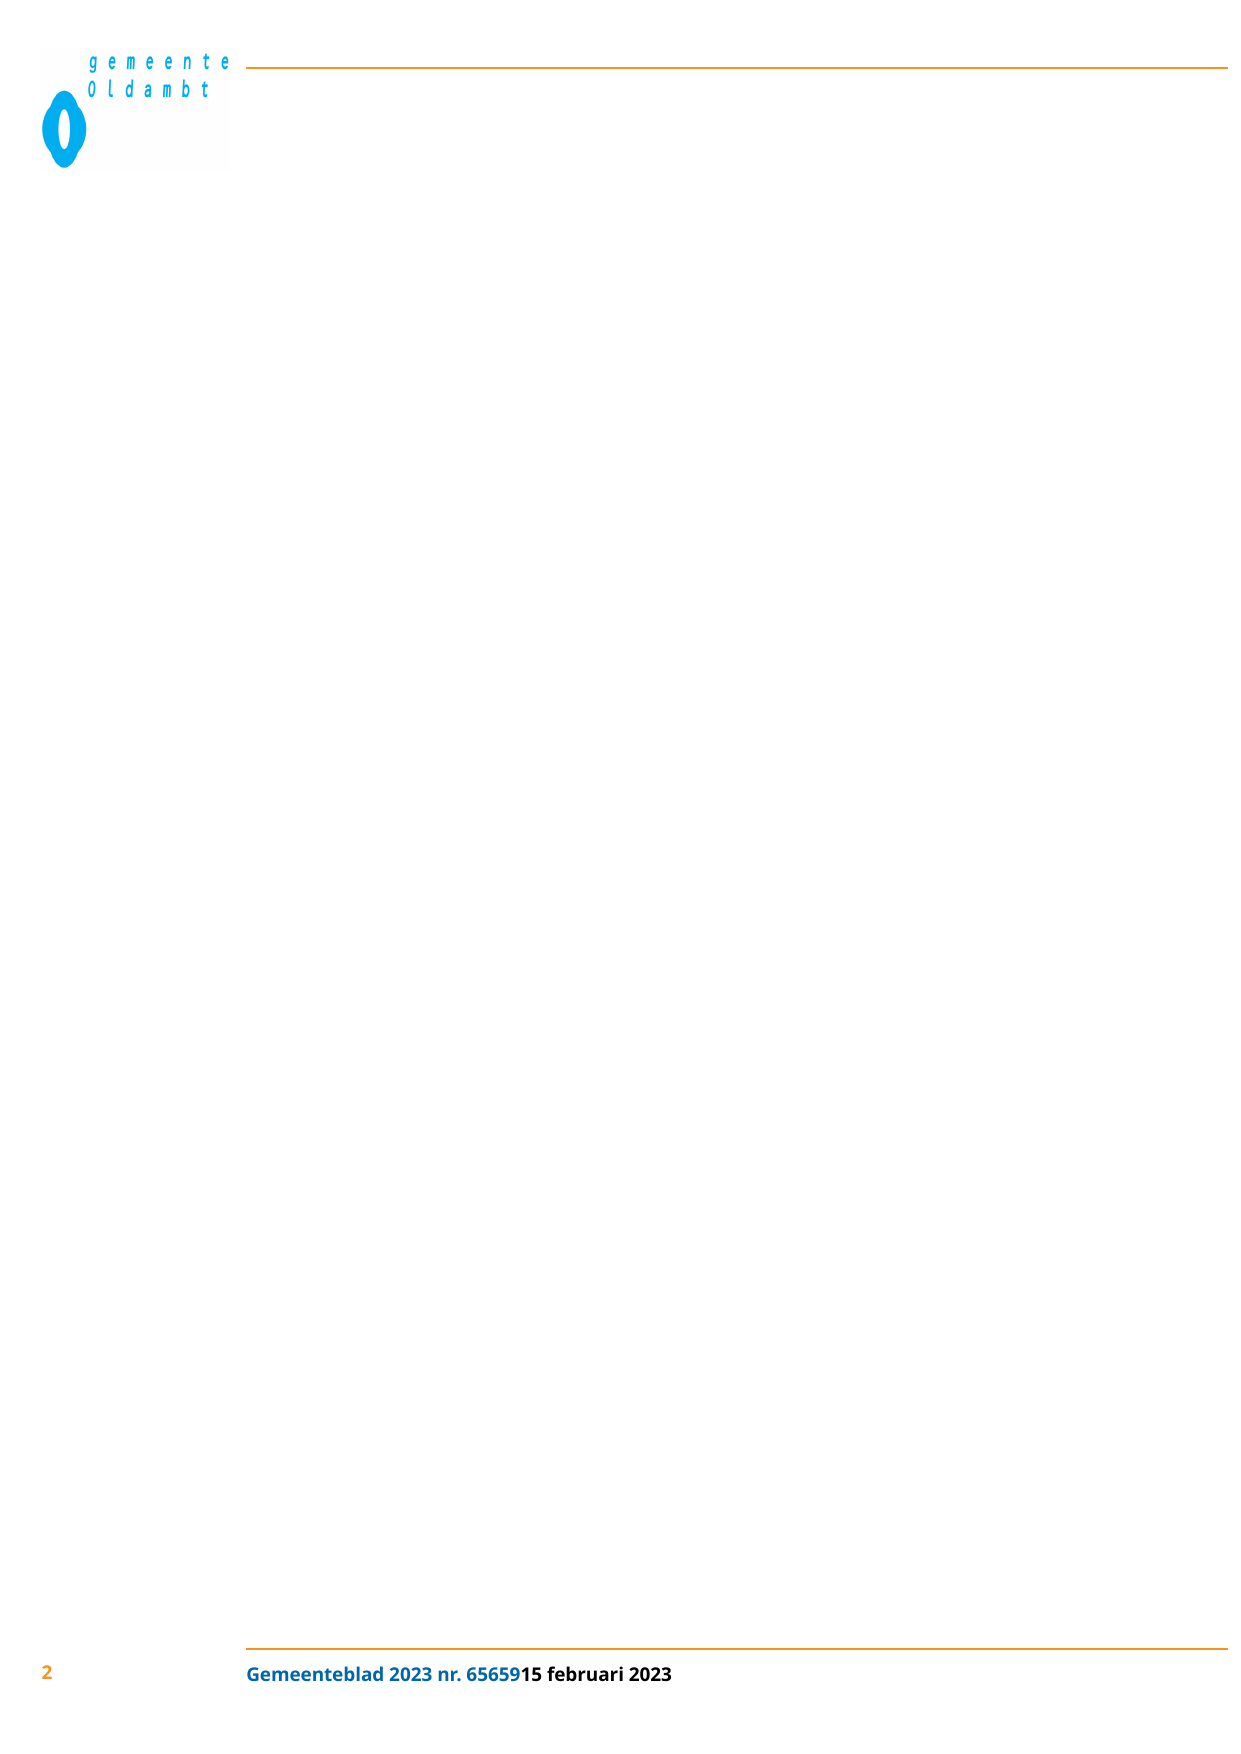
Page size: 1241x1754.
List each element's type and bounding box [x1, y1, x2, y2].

picture [41, 47, 231, 172]
